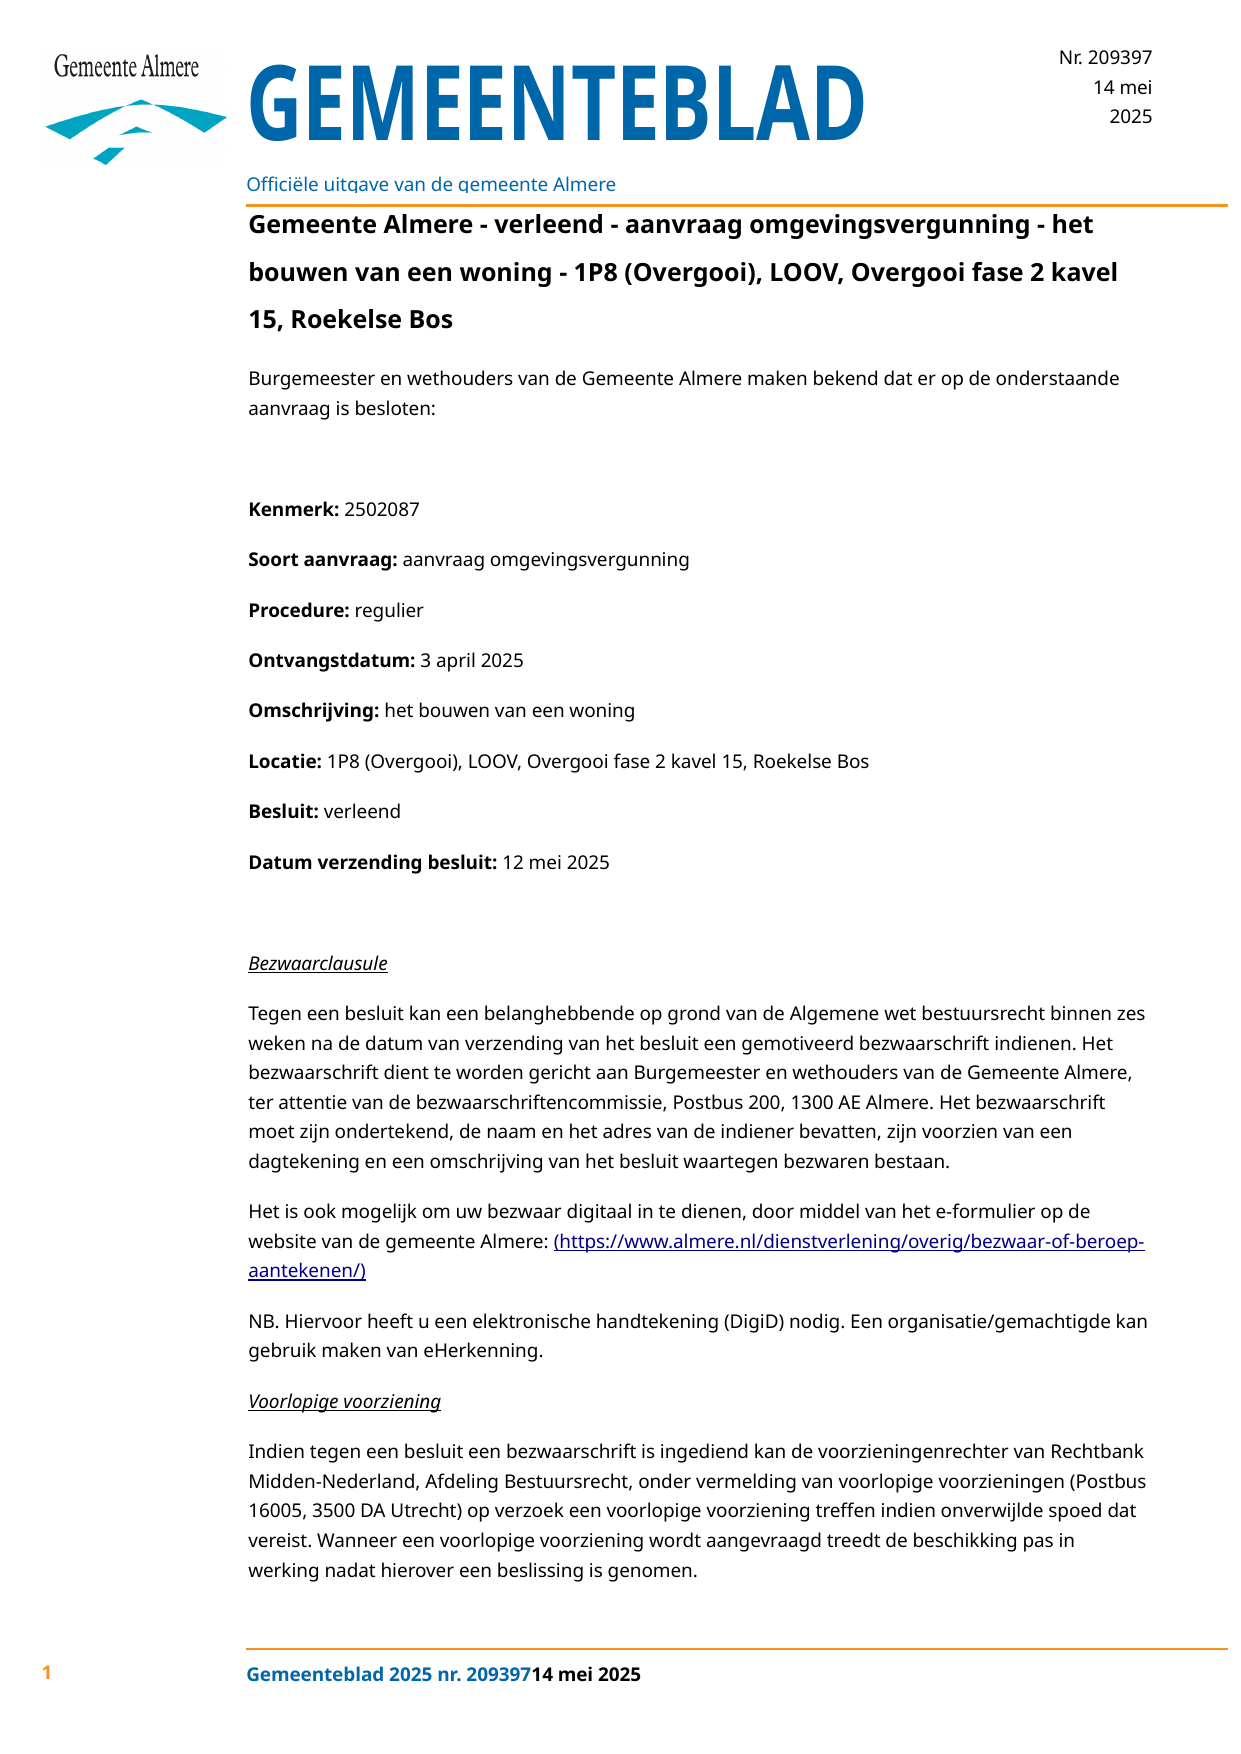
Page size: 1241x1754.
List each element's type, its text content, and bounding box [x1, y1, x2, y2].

text Datum verzending besluit: 12 mei 2025 [248, 849, 1152, 874]
text NB. Hiervoor heeft u een elektronische handtekening (DigiD) nodig. Een organisatie/gemachtigde kan gebruik maken van eHerkenning. [248, 1308, 1152, 1363]
text Gemeente Almere - verleend - aanvraag omgevingsvergunning - het bouwen van een woning - 1P8 (Overgooi), LOOV, Overgooi fase 2 kavel 15, Roekelse Bos [248, 207, 1152, 336]
text Soort aanvraag: aanvraag omgevingsvergunning [248, 546, 1152, 572]
text Besluit: verleend [248, 798, 1152, 824]
text Omschrijving: het bouwen van een woning [248, 698, 1152, 723]
text Het is ook mogelijk om uw bezwaar digitaal in te dienen, door middel van het e-formulier op de website van de gemeente Almere: (https://www.almere.nl/dienstverlening/overig/bezwaar-of-beroep-aantekenen/) [248, 1198, 1152, 1283]
text Burgemeester en wethouders van de Gemeente Almere maken bekend dat er op de onderstaande aanvraag is besloten: [248, 366, 1152, 421]
text Procedure: regulier [248, 597, 1152, 622]
text Indien tegen een besluit een bezwaarschrift is ingediend kan de voorzieningenrechter van Rechtbank Midden-Nederland, Afdeling Bestuursrecht, onder vermelding van voorlopige voorzieningen (Postbus 16005, 3500 DA Utrecht) op verzoek een voorlopige voorziening treffen indien onverwijlde spoed dat vereist. Wanneer een voorlopige voorziening wordt aangevraagd treedt de beschikking pas in werking nadat hierover een beslissing is genomen. [248, 1438, 1152, 1582]
text Voorlopige voorziening [248, 1388, 1152, 1414]
text Locatie: 1P8 (Overgooi), LOOV, Overgooi fase 2 kavel 15, Roekelse Bos [248, 748, 1152, 774]
text Bezwaarclausule [248, 950, 1152, 975]
text Tegen een besluit kan een belanghebbende op grond van de Algemene wet bestuursrecht binnen zes weken na de datum van verzending van het besluit een gemotiveerd bezwaarschrift indienen. Het bezwaarschrift dient te worden gericht aan Burgemeester en wethouders van de Gemeente Almere, ter attentie van de bezwaarschriftencommissie, Postbus 200, 1300 AE Almere. Het bezwaarschrift moet zijn ondertekend, de naam en het adres van de indiener bevatten, zijn voorzien van een dagtekening en een omschrijving van het besluit waartegen bezwaren bestaan. [248, 1000, 1152, 1174]
picture [41, 47, 231, 172]
text Kenmerk: 2502087 [248, 496, 1152, 522]
text Ontvangstdatum: 3 april 2025 [248, 647, 1152, 673]
